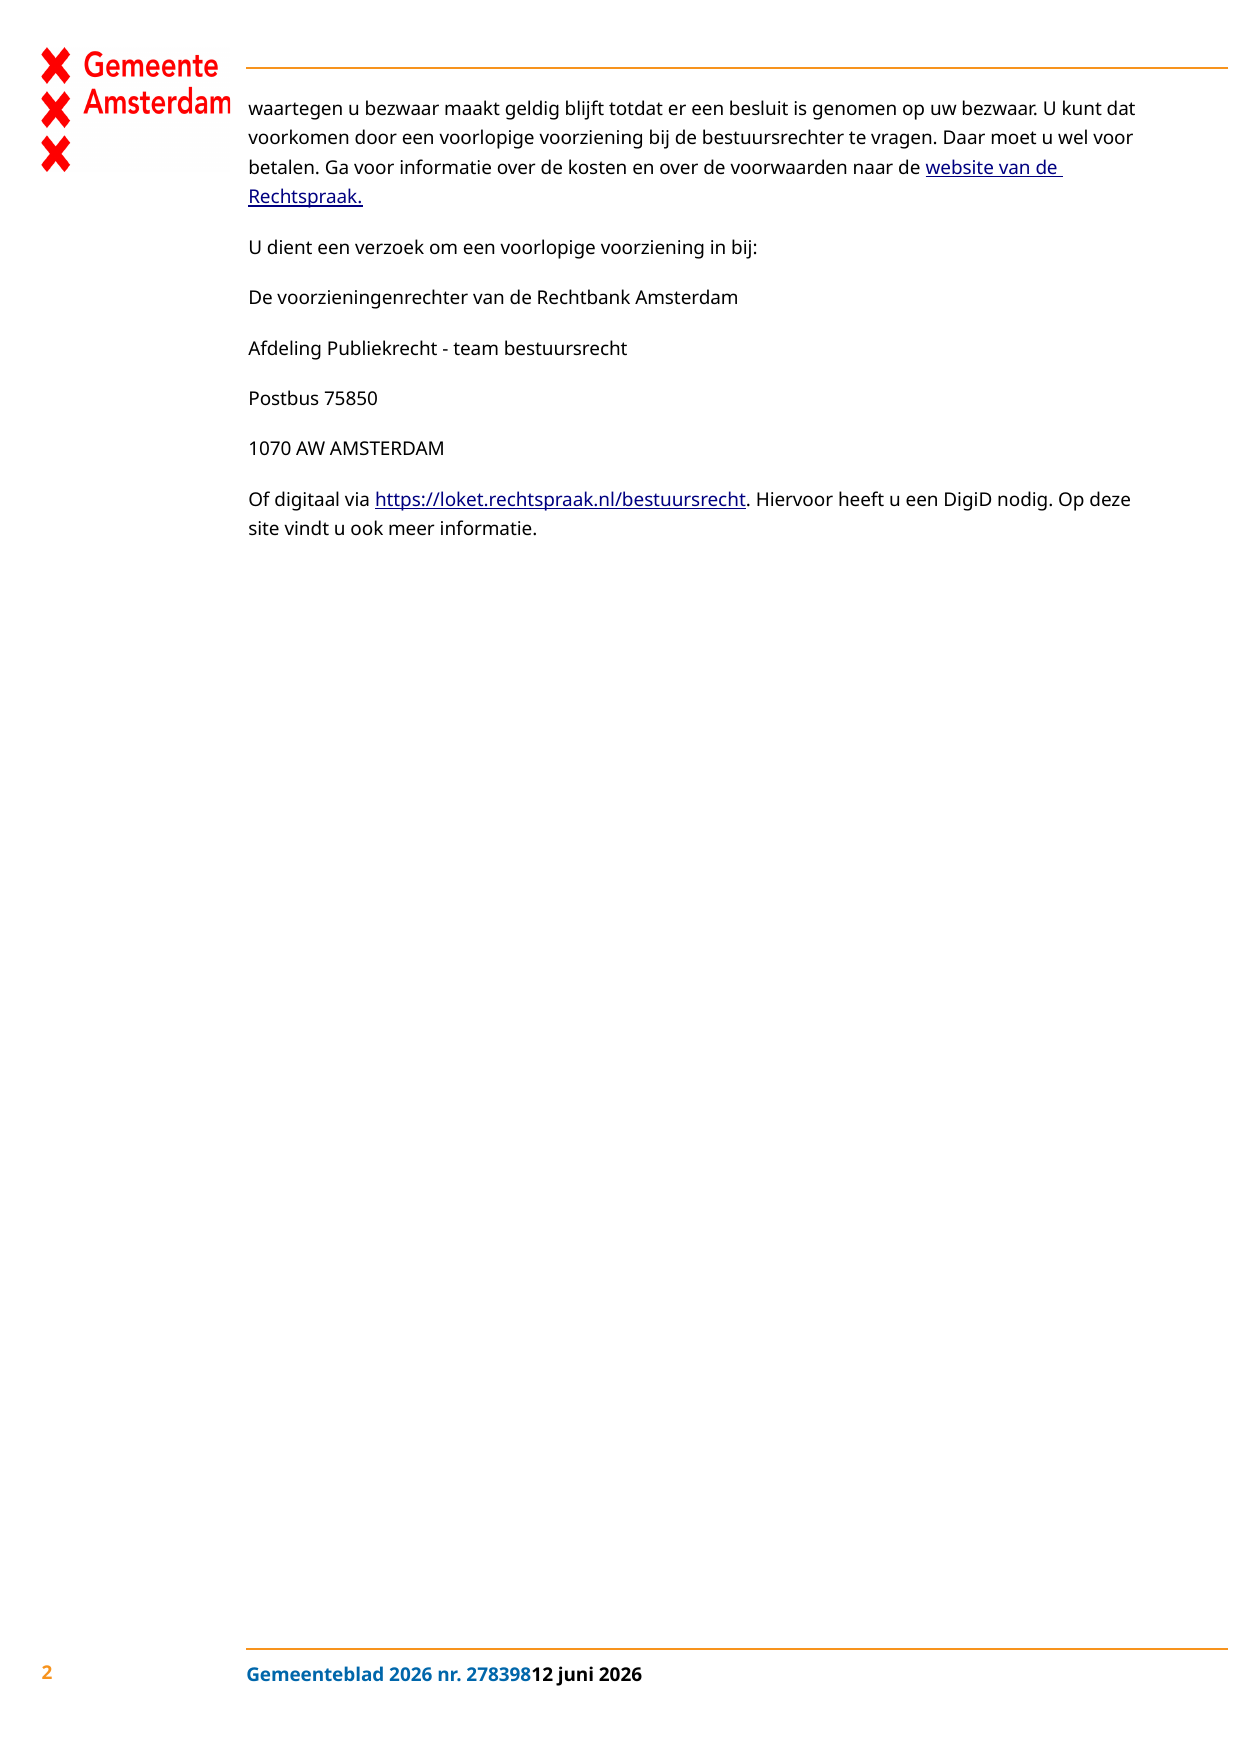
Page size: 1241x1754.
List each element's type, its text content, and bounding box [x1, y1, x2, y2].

text 1070 AW AMSTERDAM [248, 436, 1152, 461]
text Of digitaal via https://loket.rechtspraak.nl/bestuursrecht. Hiervoor heeft u een DigiD nodig. Op deze site vindt u ook meer informatie. [248, 486, 1152, 541]
text Afdeling Publiekrecht - team bestuursrecht [248, 335, 1152, 361]
text U dient een verzoek om een voorlopige voorziening in bij: [248, 234, 1152, 260]
picture [41, 47, 231, 172]
text waartegen u bezwaar maakt geldig blijft totdat er een besluit is genomen op uw bezwaar. U kunt dat voorkomen door een voorlopige voorziening bij de bestuursrechter te vragen. Daar moet u wel voor betalen. Ga voor informatie over de kosten en over de voorwaarden naar de website van de Rechtspraak. [248, 95, 1152, 209]
text De voorzieningenrechter van de Rechtbank Amsterdam [248, 284, 1152, 310]
text Postbus 75850 [248, 385, 1152, 411]
